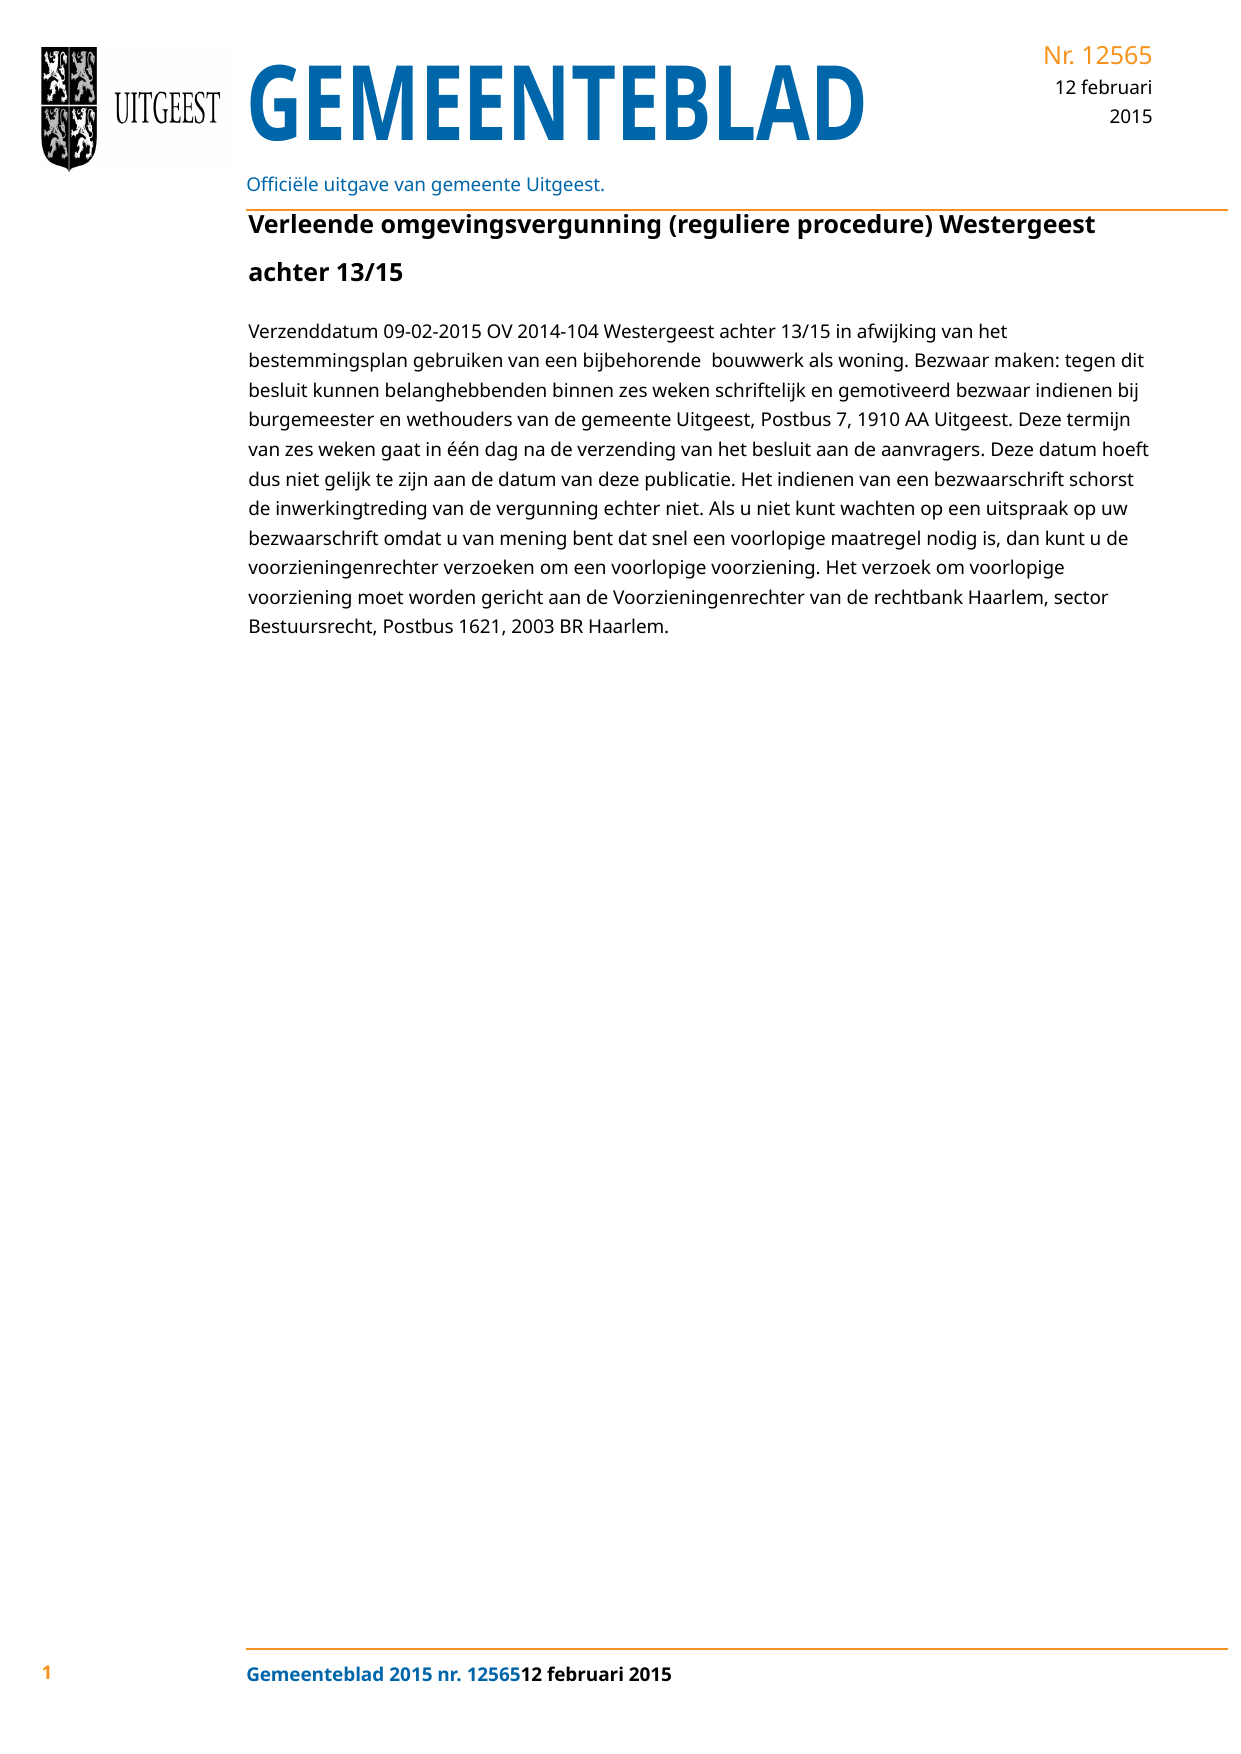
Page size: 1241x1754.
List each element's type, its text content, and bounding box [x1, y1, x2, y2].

text Verleende omgevingsvergunning (reguliere procedure) Westergeest achter 13/15 [248, 211, 1152, 288]
picture [41, 47, 231, 172]
text Verzenddatum 09-02-2015 OV 2014-104 Westergeest achter 13/15 in afwijking van het bestemmingsplan gebruiken van een bijbehorende bouwwerk als woning. Bezwaar maken: tegen dit besluit kunnen belanghebbenden binnen zes weken schriftelijk en gemotiveerd bezwaar indienen bij burgemeester en wethouders van de gemeente Uitgeest, Postbus 7, 1910 AA Uitgeest. Deze termijn van zes weken gaat in één dag na de verzending van het besluit aan de aanvragers. Deze datum hoeft dus niet gelijk te zijn aan de datum van deze publicatie. Het indienen van een bezwaarschrift schorst de inwerkingtreding van de vergunning echter niet. Als u niet kunt wachten op een uitspraak op uw bezwaarschrift omdat u van mening bent dat snel een voorlopige maatregel nodig is, dan kunt u de voorzieningenrechter verzoeken om een voorlopige voorziening. Het verzoek om voorlopige voorziening moet worden gericht aan de Voorzieningenrechter van de rechtbank Haarlem, sector Bestuursrecht, Postbus 1621, 2003 BR Haarlem. [248, 318, 1152, 639]
